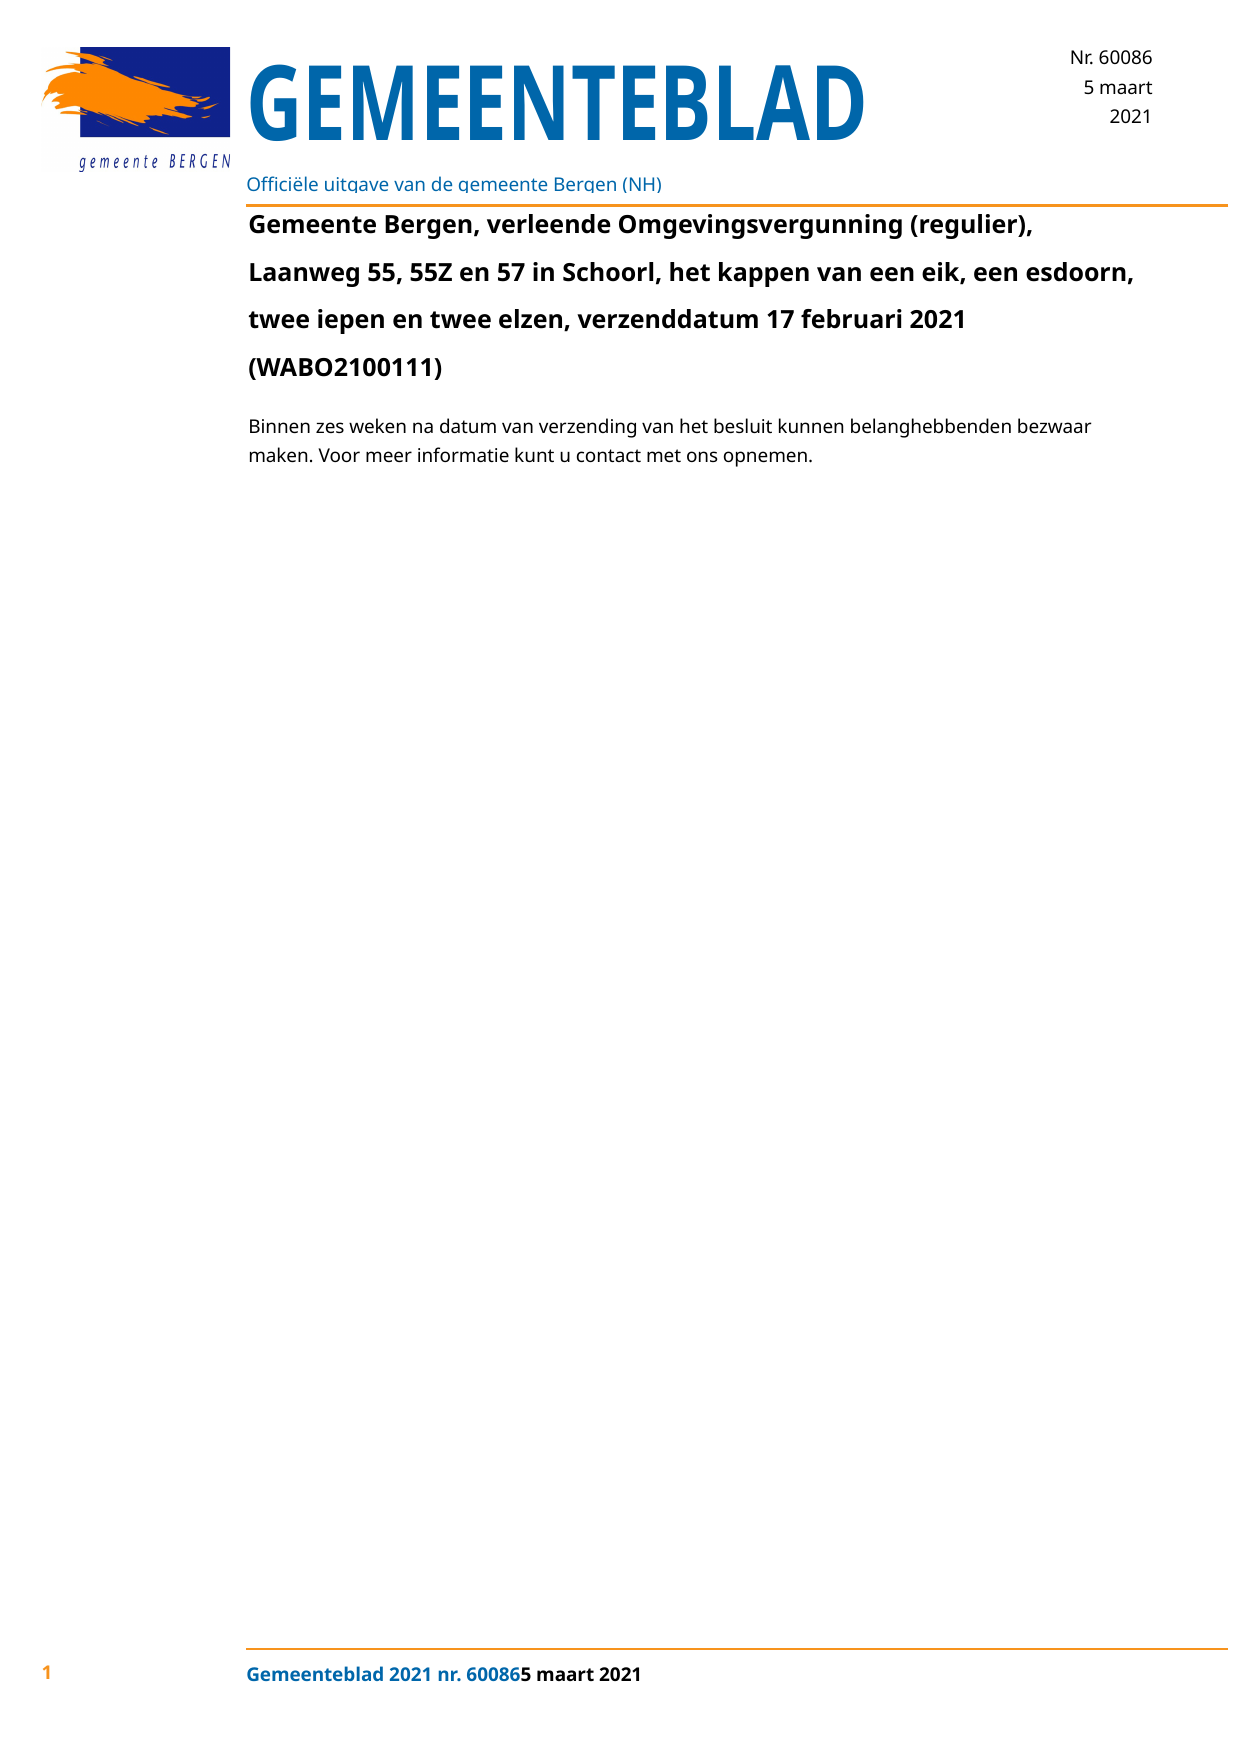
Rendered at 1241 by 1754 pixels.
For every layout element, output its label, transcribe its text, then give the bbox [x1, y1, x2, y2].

picture [41, 47, 231, 172]
text Gemeente Bergen, verleende Omgevingsvergunning (regulier), Laanweg 55, 55Z en 57 in Schoorl, het kappen van een eik, een esdoorn, twee iepen en twee elzen, verzenddatum 17 februari 2021 (WABO2100111) [248, 207, 1152, 384]
text Binnen zes weken na datum van verzending van het besluit kunnen belanghebbenden bezwaar maken. Voor meer informatie kunt u contact met ons opnemen. [248, 413, 1152, 468]
